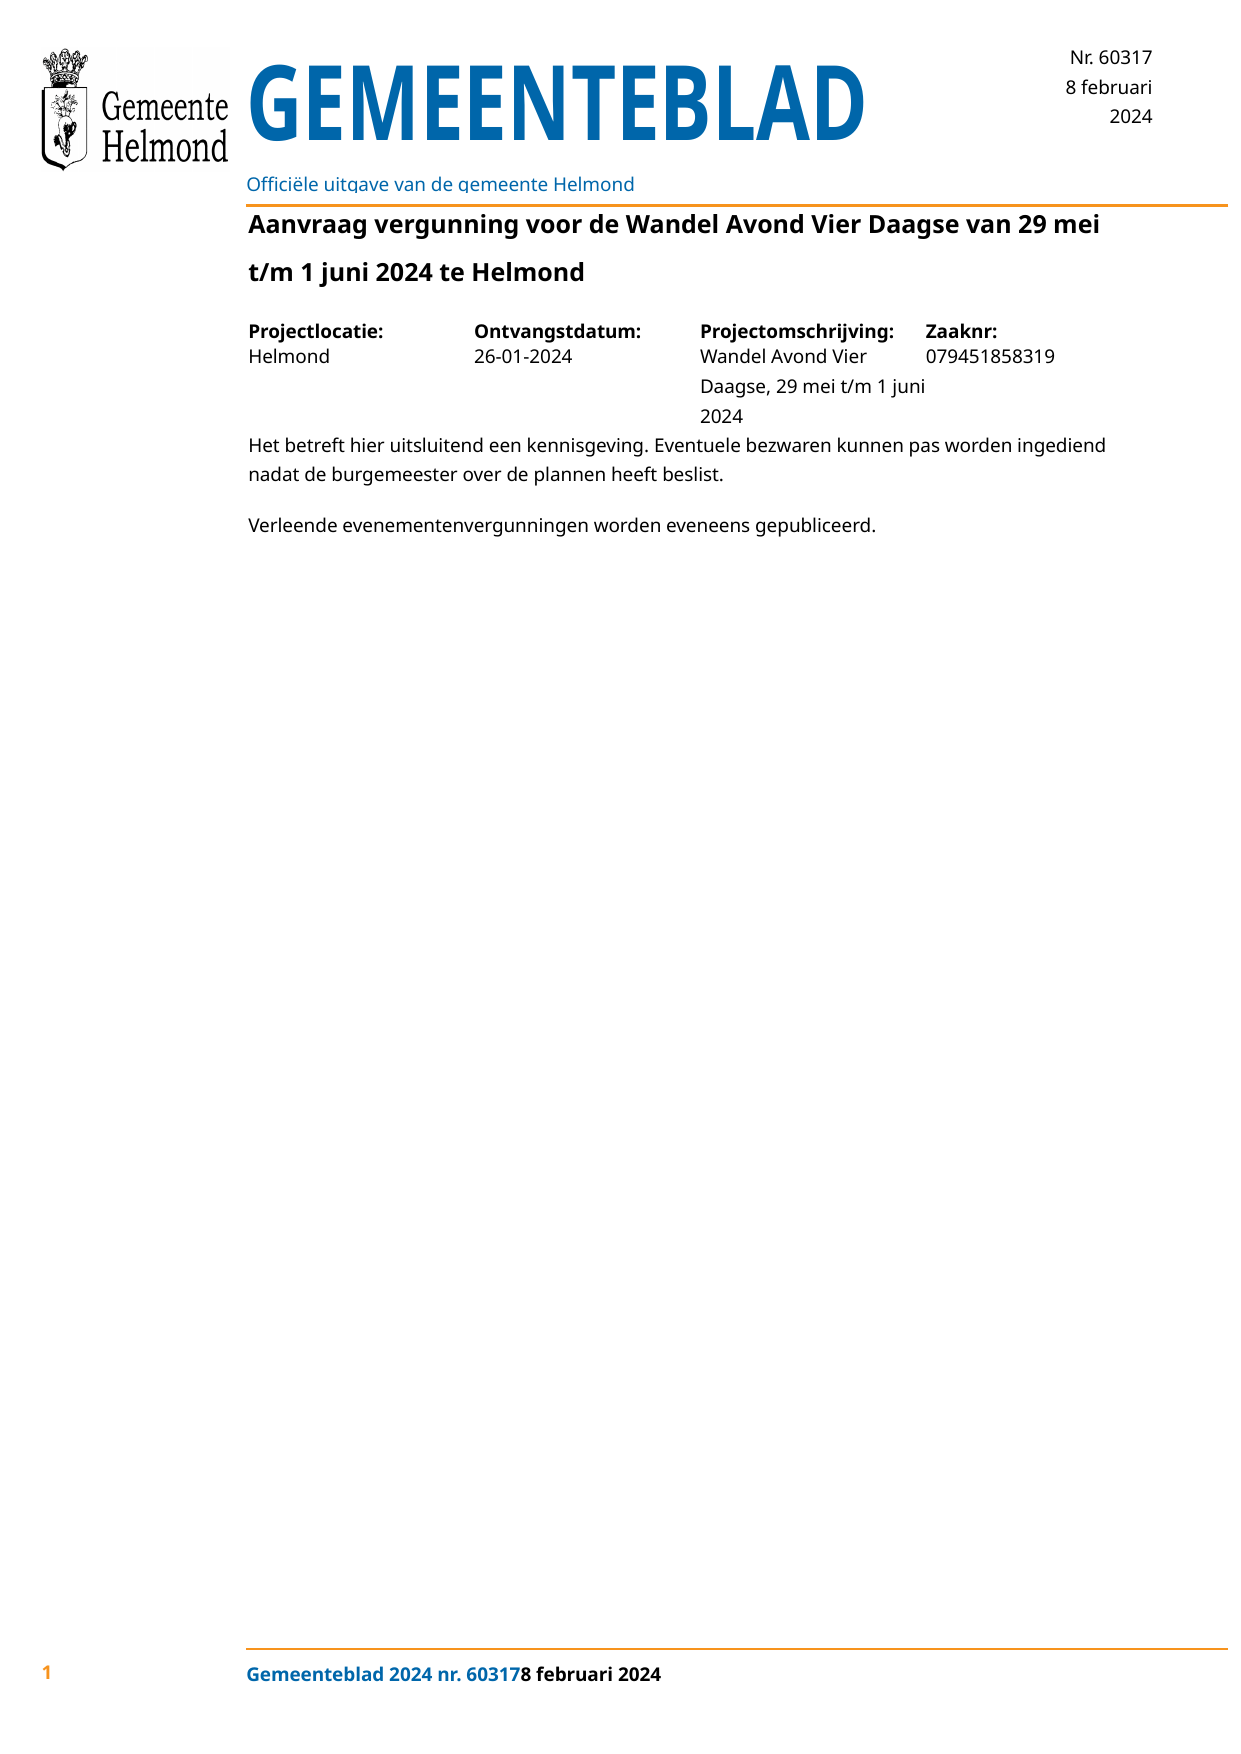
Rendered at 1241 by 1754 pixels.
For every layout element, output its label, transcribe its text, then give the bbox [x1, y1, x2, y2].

table_header Ontvangstdatum: [474, 318, 700, 344]
text Aanvraag vergunning voor de Wandel Avond Vier Daagse van 29 mei t/m 1 juni 2024 te Helmond [248, 207, 1152, 288]
table_header Zaaknr: [926, 318, 1152, 344]
table_header Projectlocatie: [248, 318, 474, 344]
table_cell 079451858319 [926, 344, 1152, 429]
table_cell 26-01-2024 [474, 344, 700, 429]
text Het betreft hier uitsluitend een kennisgeving. Eventuele bezwaren kunnen pas worden ingediend nadat de burgemeester over de plannen heeft beslist. [248, 432, 1152, 487]
table_cell Helmond [248, 344, 474, 429]
table_cell Wandel Avond Vier Daagse, 29 mei t/m 1 juni 2024 [700, 344, 926, 429]
picture [41, 47, 231, 172]
text Verleende evenementenvergunningen worden eveneens gepubliceerd. [248, 512, 1152, 538]
table_header Projectomschrijving: [700, 318, 926, 344]
